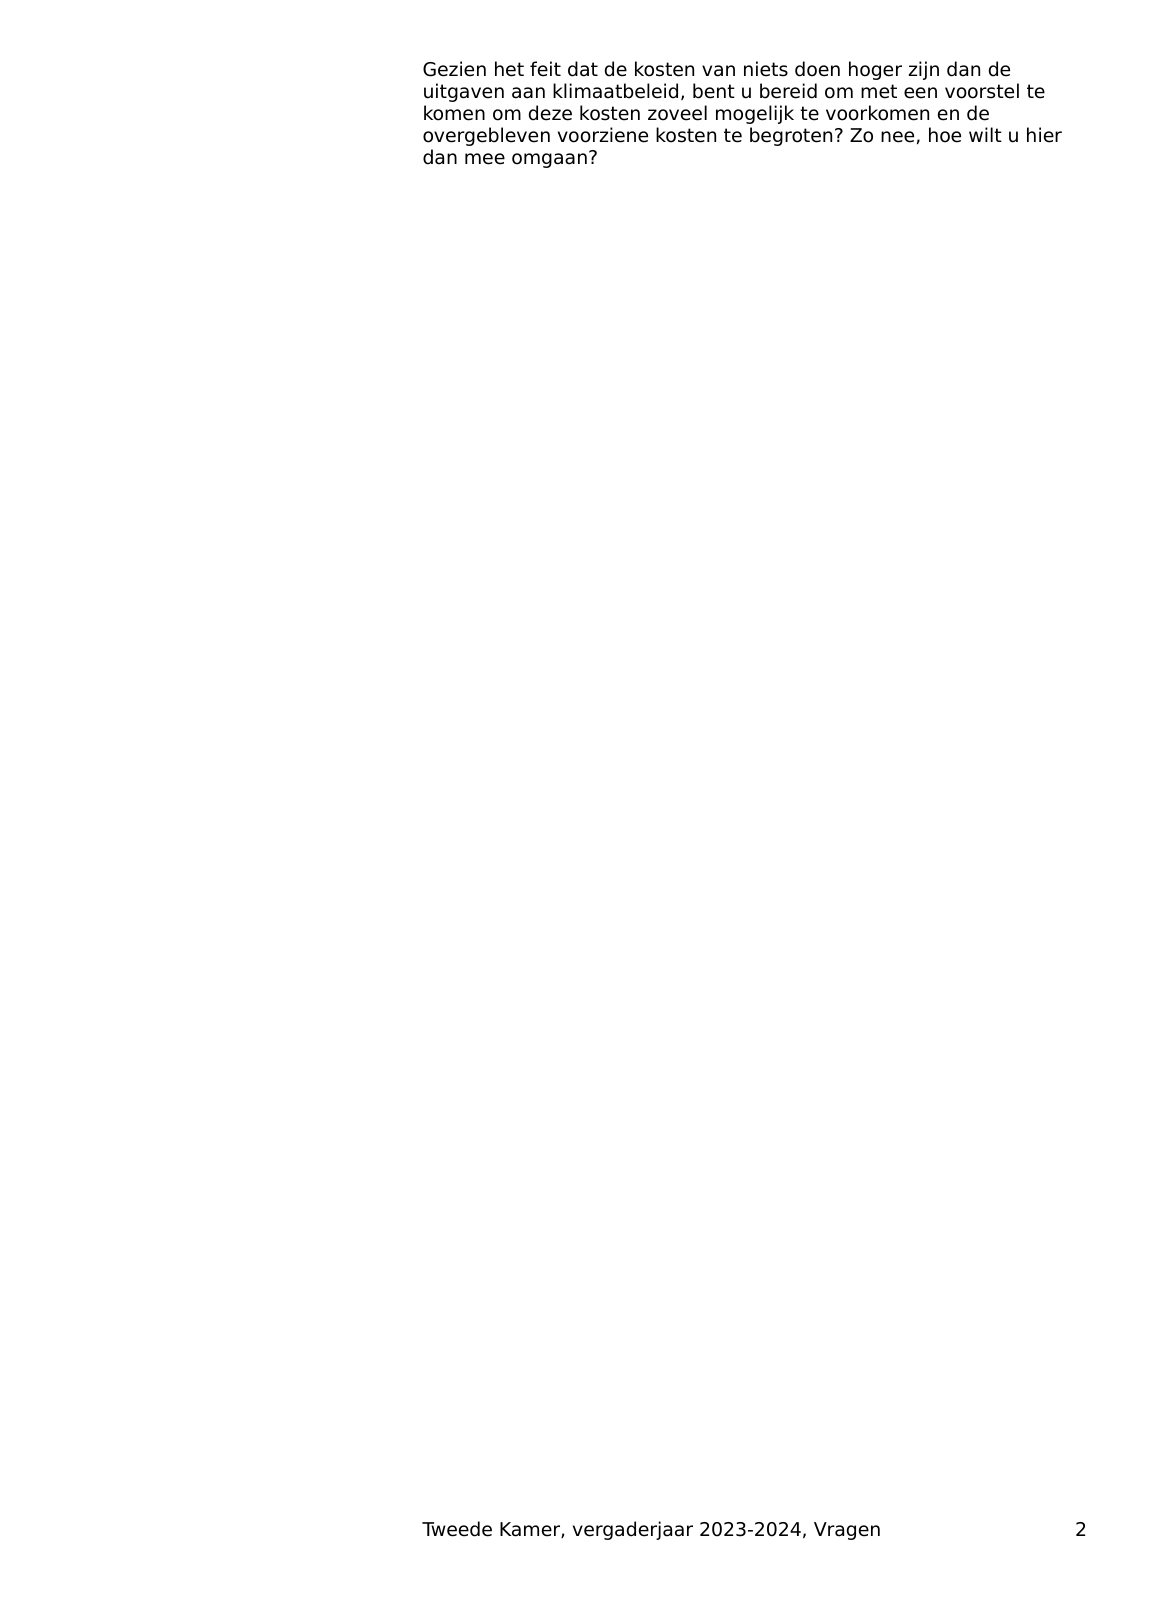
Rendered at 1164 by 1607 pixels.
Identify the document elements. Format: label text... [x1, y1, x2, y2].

text Gezien het feit dat de kosten van niets doen hoger zijn dan de uitgaven aan klimaatbeleid, bent u bereid om met een voorstel te komen om deze kosten zoveel mogelijk te voorkomen en de overgebleven voorziene kosten te begroten? Zo nee, hoe wilt u hier dan mee omgaan? [422, 59, 1087, 169]
